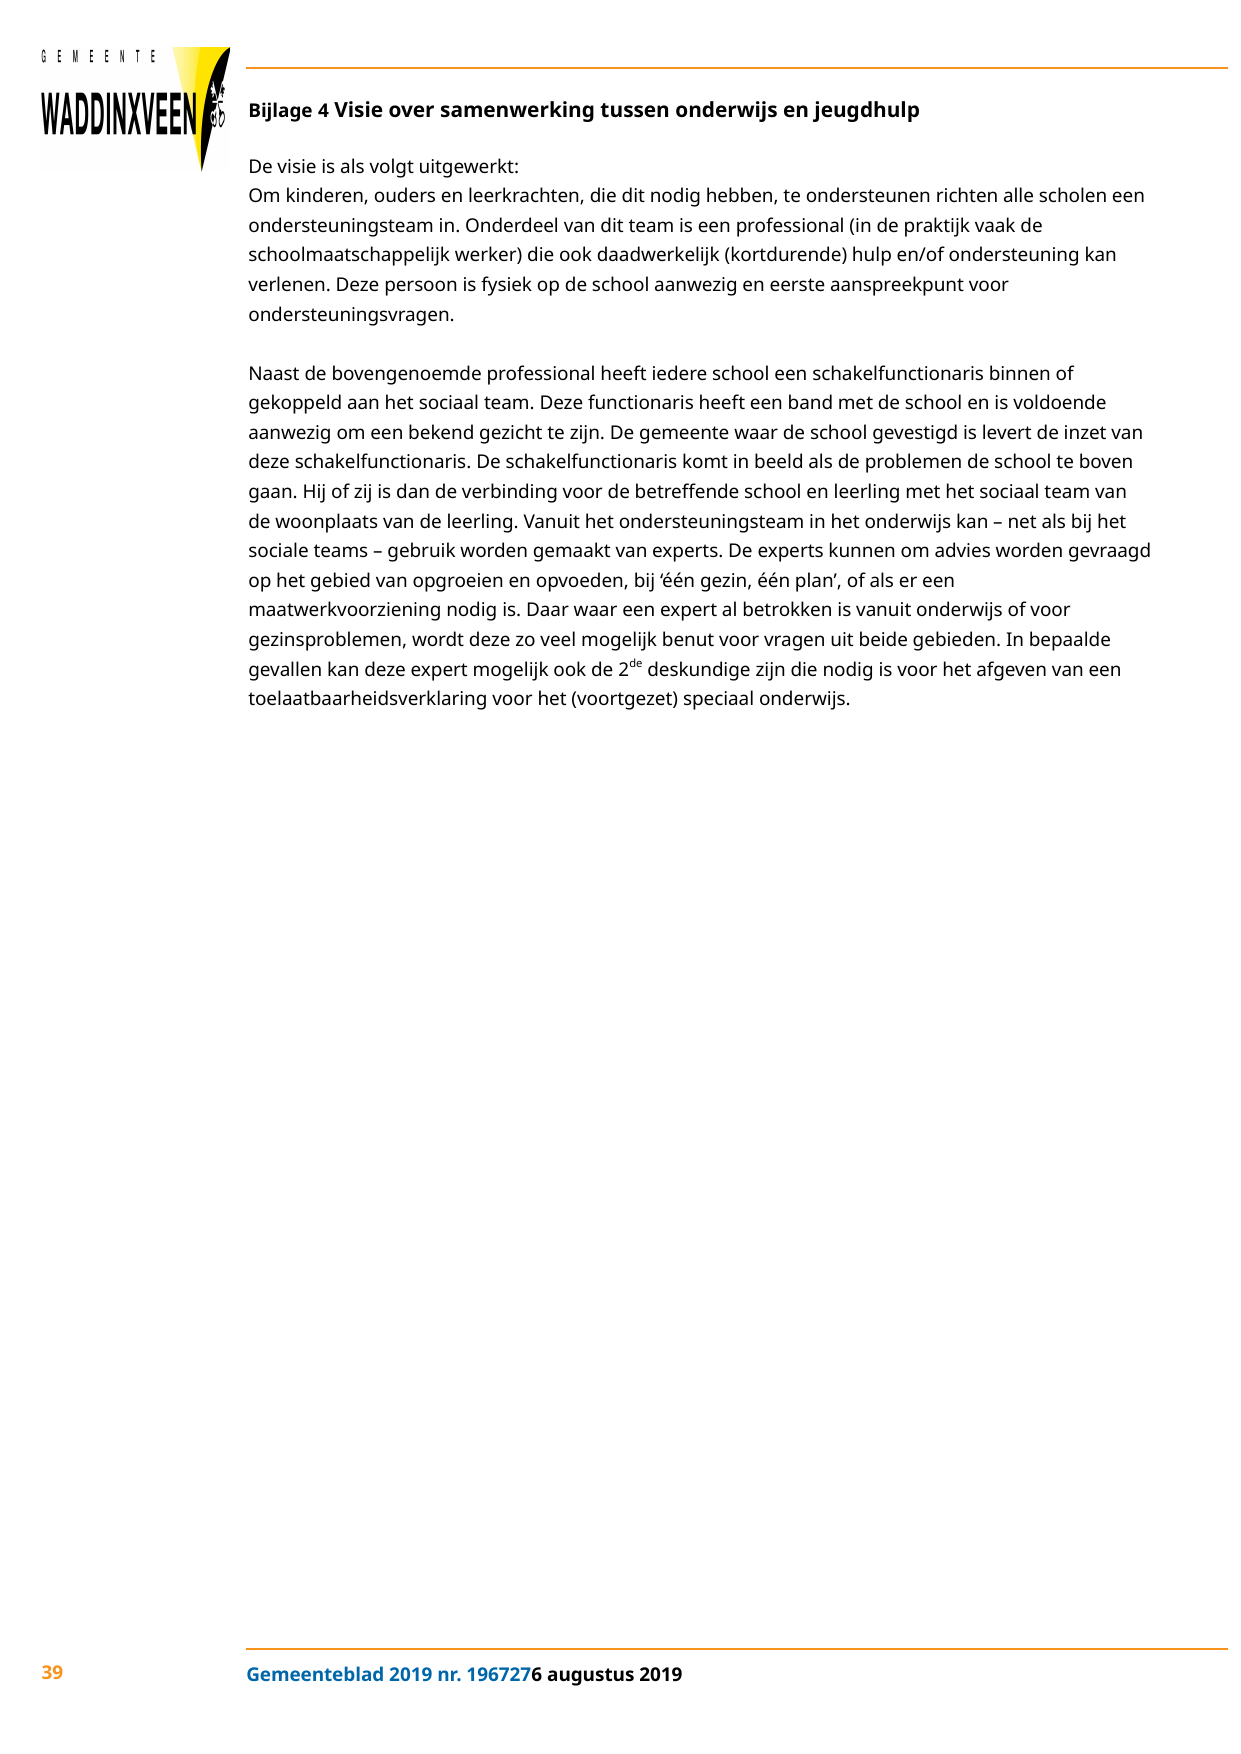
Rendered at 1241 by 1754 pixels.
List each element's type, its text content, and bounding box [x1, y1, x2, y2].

text Naast de bovengenoemde professional heeft iedere school een schakelfunctionaris binnen of gekoppeld aan het sociaal team. Deze functionaris heeft een band met de school en is voldoende aanwezig om een bekend gezicht te zijn. De gemeente waar de school gevestigd is levert de inzet van deze schakelfunctionaris. De schakelfunctionaris komt in beeld als de problemen de school te boven gaan. Hij of zij is dan de verbinding voor de betreffende school en leerling met het sociaal team van de woonplaats van de leerling. Vanuit het ondersteuningsteam in het onderwijs kan – net als bij het sociale teams – gebruik worden gemaakt van experts. De experts kunnen om advies worden gevraagd op het gebied van opgroeien en opvoeden, bij ‘één gezin, één plan’, of als er een maatwerkvoorziening nodig is. Daar waar een expert al betrokken is vanuit onderwijs of voor gezinsproblemen, wordt deze zo veel mogelijk benut voor vragen uit beide gebieden. In bepaalde gevallen kan deze expert mogelijk ook de 2de deskundige zijn die nodig is voor het afgeven van een toelaatbaarheidsverklaring voor het (voortgezet) speciaal onderwijs. [248, 360, 1152, 711]
picture [41, 47, 231, 172]
text Bijlage 4 Visie over samenwerking tussen onderwijs en jeugdhulp [248, 95, 1152, 123]
text De visie is als volgt uitgewerkt: [248, 153, 1152, 179]
text Om kinderen, ouders en leerkrachten, die dit nodig hebben, te ondersteunen richten alle scholen een ondersteuningsteam in. Onderdeel van dit team is een professional (in de praktijk vaak de schoolmaatschappelijk werker) die ook daadwerkelijk (kortdurende) hulp en/of ondersteuning kan verlenen. Deze persoon is fysiek op de school aanwezig en eerste aanspreekpunt voor ondersteuningsvragen. [248, 182, 1152, 327]
